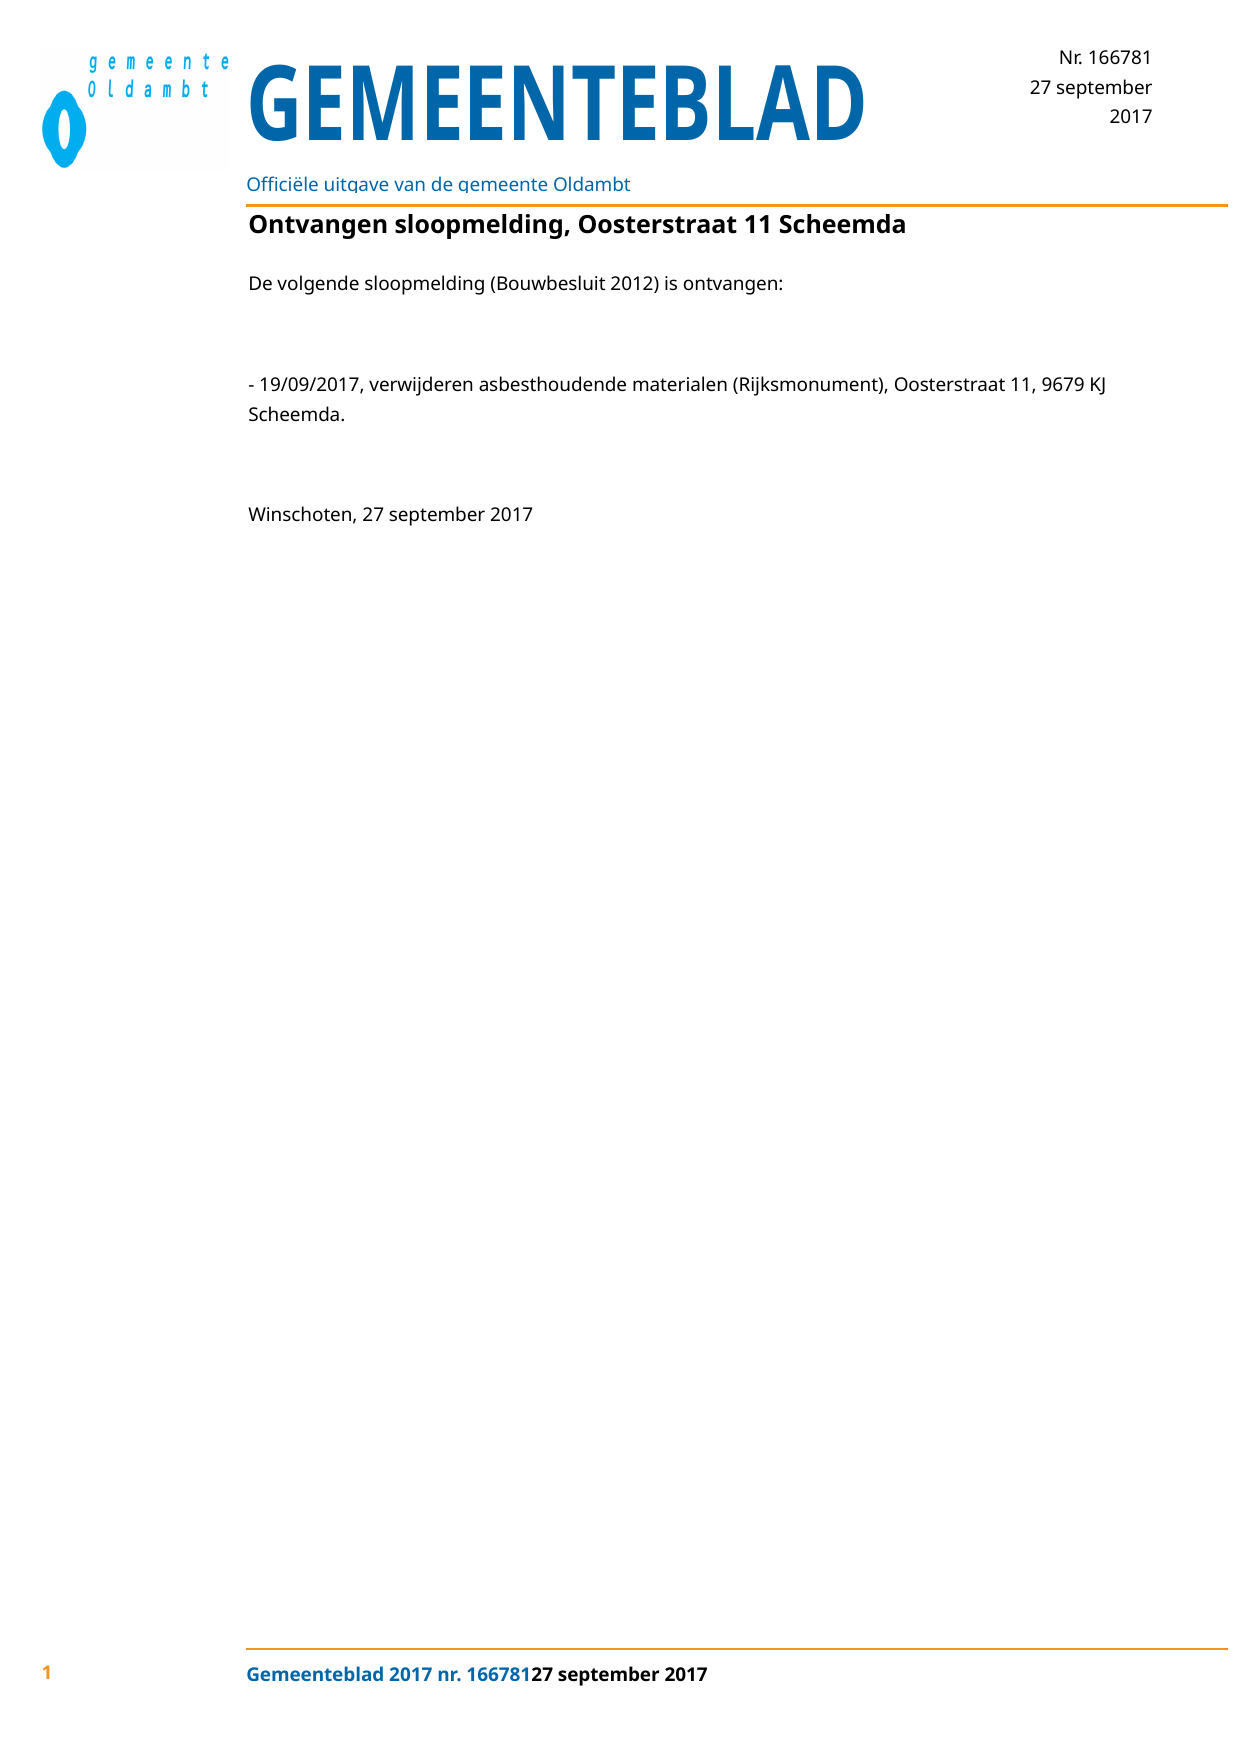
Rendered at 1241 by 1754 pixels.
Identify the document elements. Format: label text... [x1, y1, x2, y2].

text Winschoten, 27 september 2017 [248, 502, 1152, 527]
picture [41, 47, 231, 172]
text - 19/09/2017, verwijderen asbesthoudende materialen (Rijksmonument), Oosterstraat 11, 9679 KJ Scheemda. [248, 371, 1152, 426]
text De volgende sloopmelding (Bouwbesluit 2012) is ontvangen: [248, 270, 1152, 296]
text Ontvangen sloopmelding, Oosterstraat 11 Scheemda [248, 207, 1152, 241]
